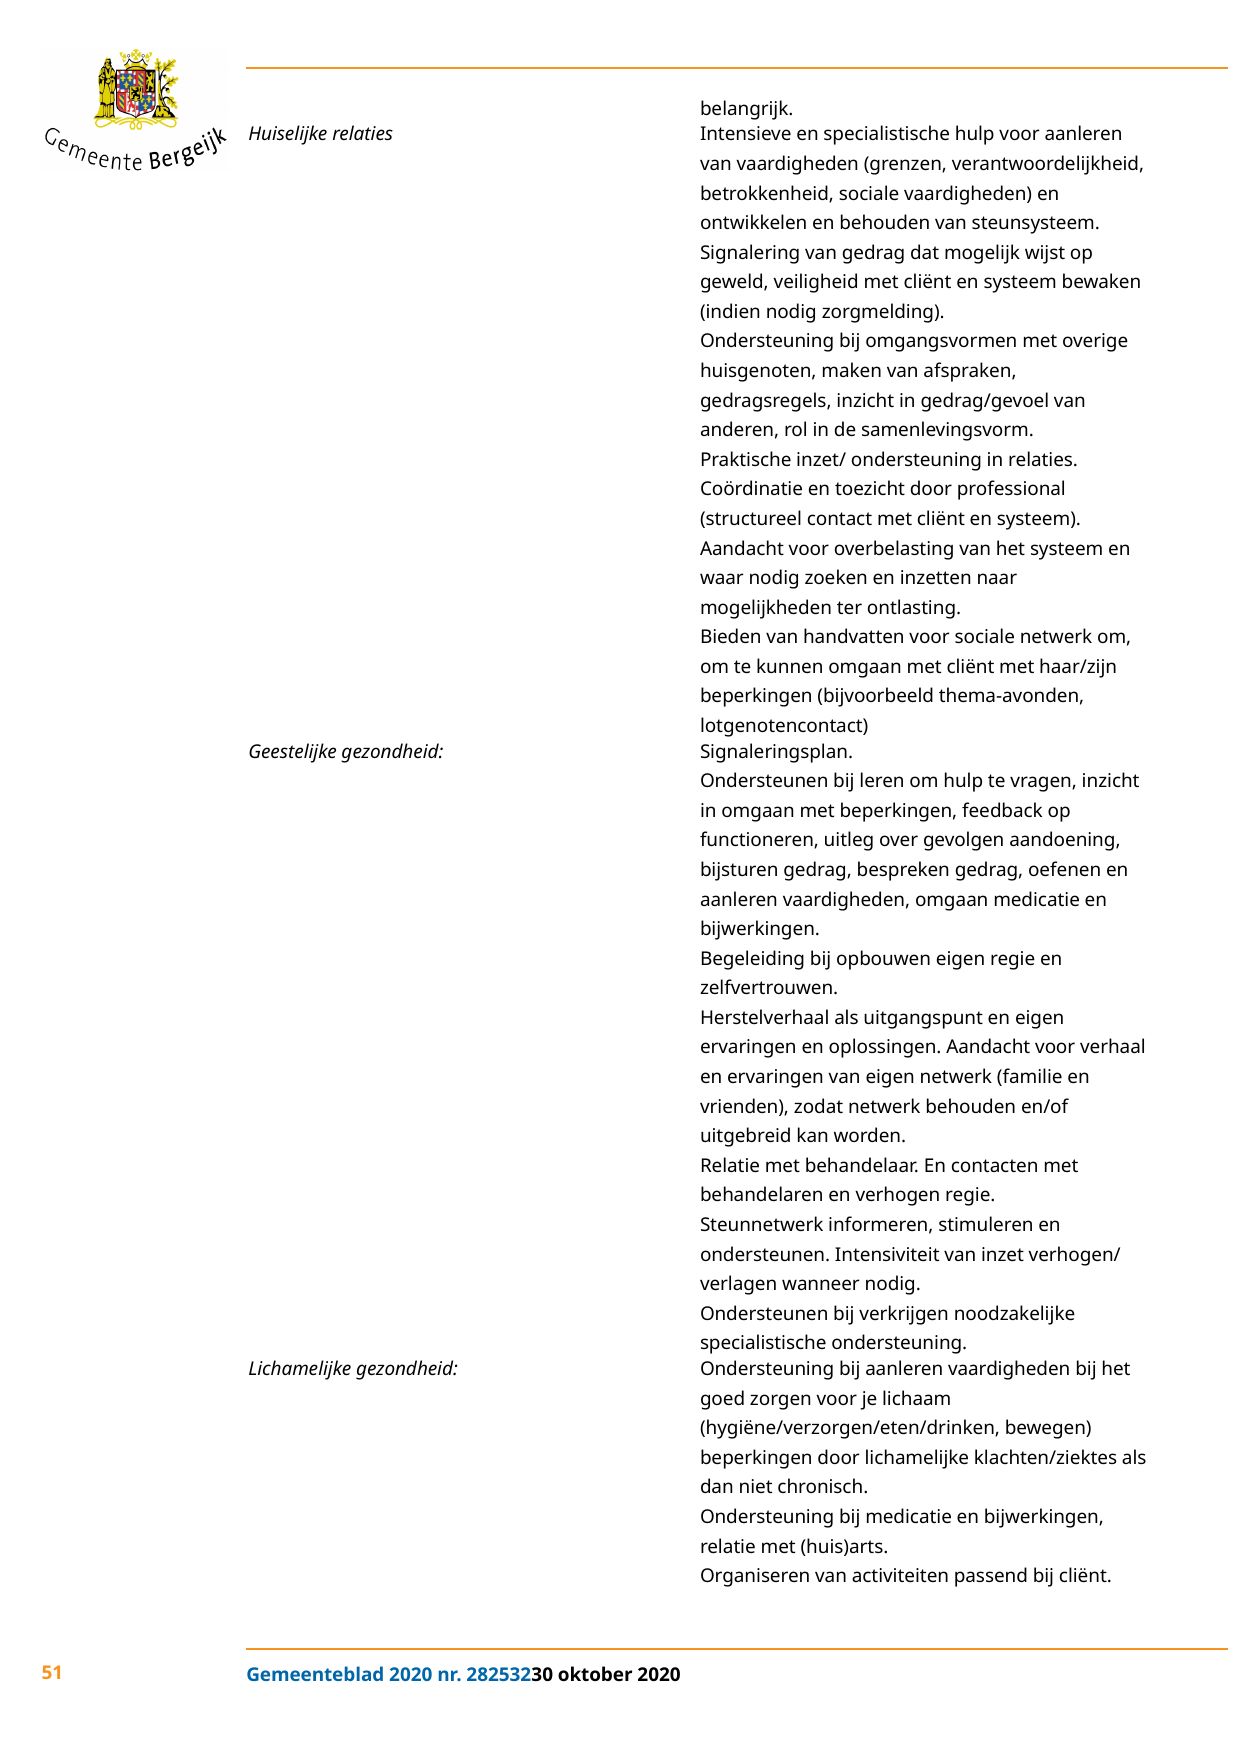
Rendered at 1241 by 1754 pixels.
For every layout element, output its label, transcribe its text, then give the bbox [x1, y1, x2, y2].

table_cell [248, 95, 700, 121]
table_cell belangrijk. [700, 95, 1152, 121]
table_cell Geestelijke gezondheid: [248, 738, 700, 1355]
table_cell Lichamelijke gezondheid: [248, 1355, 700, 1588]
picture [41, 47, 231, 172]
table_cell Intensieve en specialistische hulp voor aanleren van vaardigheden (grenzen, verantwoordelijkheid, betrokkenheid, sociale vaardigheden) en ontwikkelen en behouden van steunsysteem. Signalering van gedrag dat mogelijk wijst op geweld, veiligheid met cliënt en systeem bewaken (indien nodig zorgmelding). Ondersteuning bij omgangsvormen met overige huisgenoten, maken van afspraken, gedragsregels, inzicht in gedrag/gevoel van anderen, rol in de samenlevingsvorm. Praktische inzet/ ondersteuning in relaties. Coördinatie en toezicht door professional (structureel contact met cliënt en systeem). Aandacht voor overbelasting van het systeem en waar nodig zoeken en inzetten naar mogelijkheden ter ontlasting. Bieden van handvatten voor sociale netwerk om, om te kunnen omgaan met cliënt met haar/zijn beperkingen (bijvoorbeeld thema-avonden, lotgenotencontact) [700, 121, 1152, 738]
table_cell Ondersteuning bij aanleren vaardigheden bij het goed zorgen voor je lichaam (hygiëne/verzorgen/eten/drinken, bewegen) beperkingen door lichamelijke klachten/ziektes als dan niet chronisch. Ondersteuning bij medicatie en bijwerkingen, relatie met (huis)arts. Organiseren van activiteiten passend bij cliënt. [700, 1355, 1152, 1588]
table_cell Huiselijke relaties [248, 121, 700, 738]
table_cell Signaleringsplan. Ondersteunen bij leren om hulp te vragen, inzicht in omgaan met beperkingen, feedback op functioneren, uitleg over gevolgen aandoening, bijsturen gedrag, bespreken gedrag, oefenen en aanleren vaardigheden, omgaan medicatie en bijwerkingen. Begeleiding bij opbouwen eigen regie en zelfvertrouwen. Herstelverhaal als uitgangspunt en eigen ervaringen en oplossingen. Aandacht voor verhaal en ervaringen van eigen netwerk (familie en vrienden), zodat netwerk behouden en/of uitgebreid kan worden. Relatie met behandelaar. En contacten met behandelaren en verhogen regie. Steunnetwerk informeren, stimuleren en ondersteunen. Intensiviteit van inzet verhogen/ verlagen wanneer nodig. Ondersteunen bij verkrijgen noodzakelijke specialistische ondersteuning. [700, 738, 1152, 1355]
